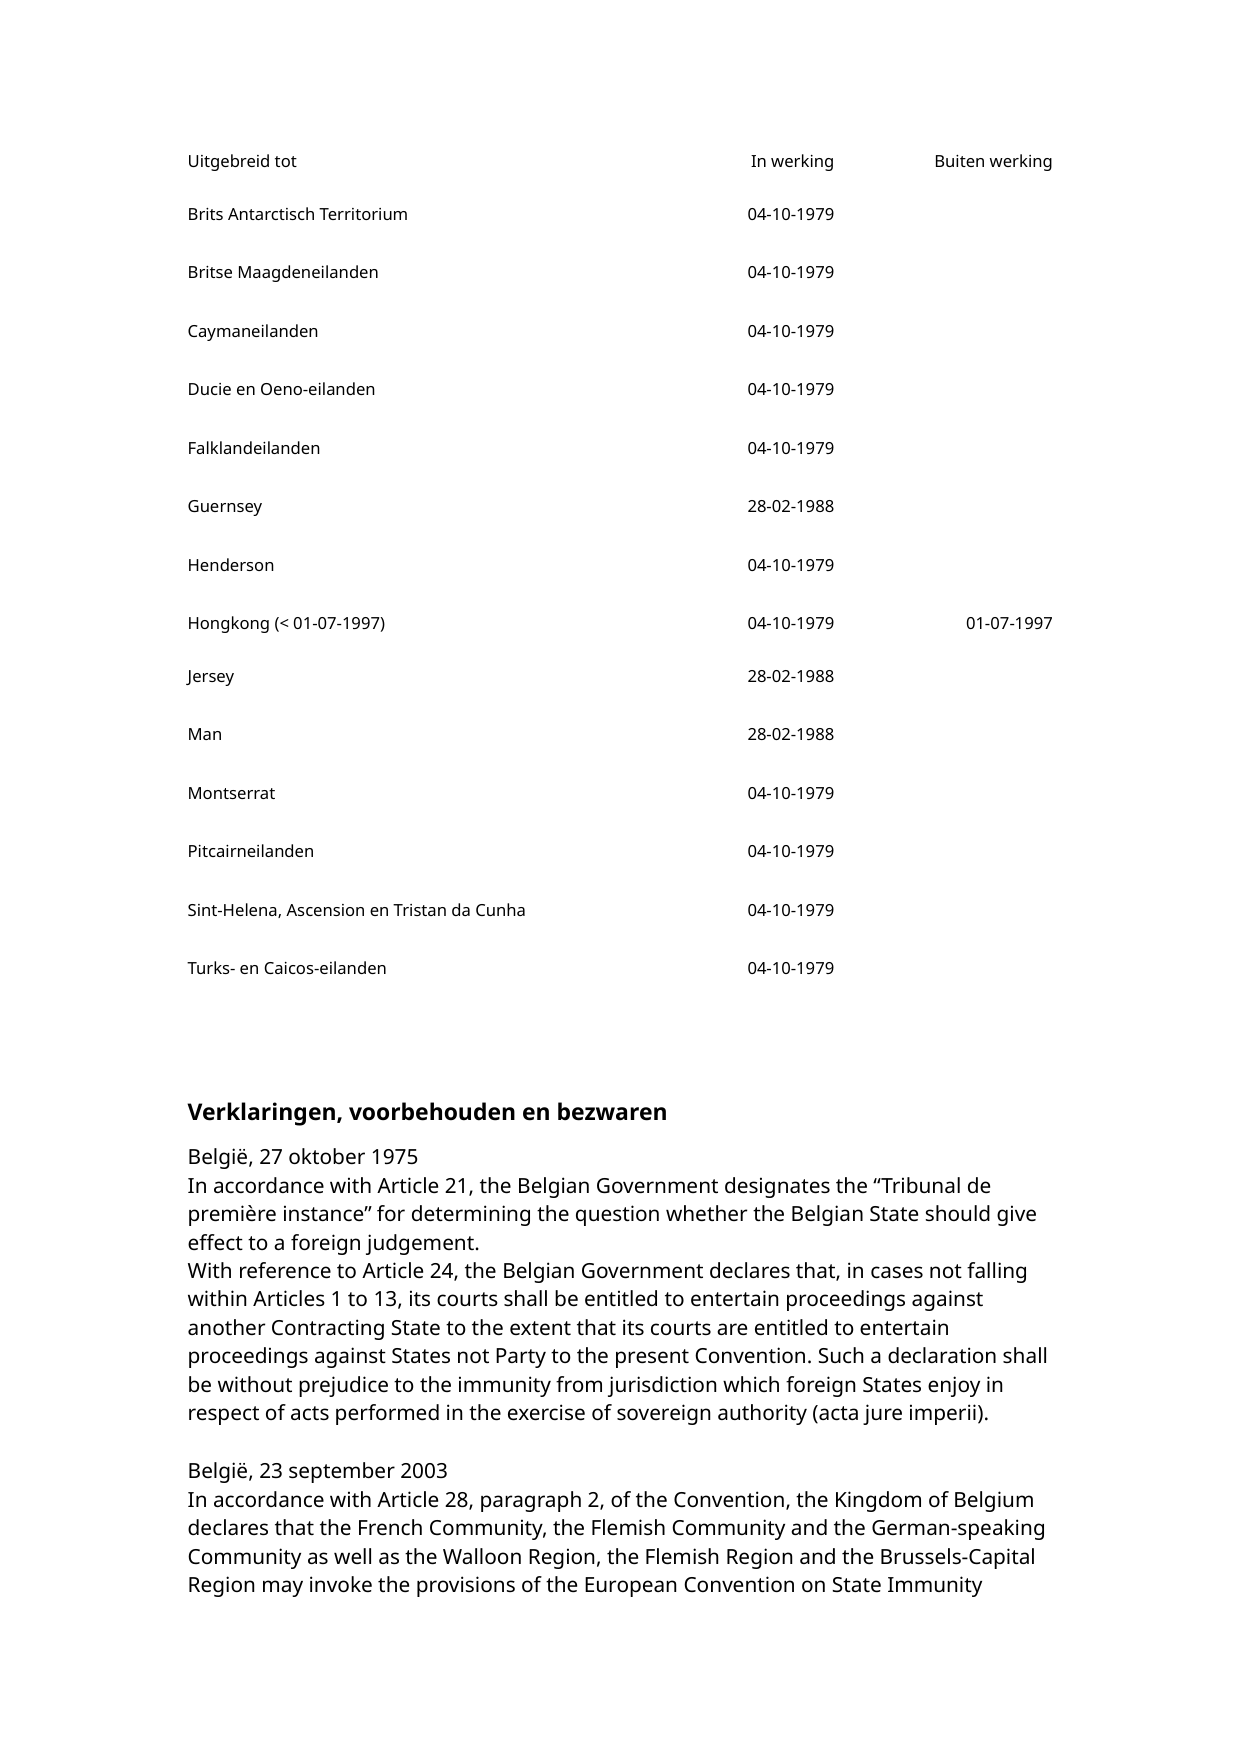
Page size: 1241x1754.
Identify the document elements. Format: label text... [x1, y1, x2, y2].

table_cell Brits Antarctisch Territorium [188, 203, 616, 261]
table_cell 28-02-1988 [616, 495, 834, 553]
text België, 27 oktober 1975 [187, 1142, 1053, 1171]
table_cell [834, 665, 1053, 723]
table_cell 04-10-1979 [616, 840, 834, 898]
table_cell 04-10-1979 [616, 320, 834, 378]
table_cell 04-10-1979 [616, 898, 834, 957]
table_cell Ducie en Oeno-eilanden [188, 378, 616, 436]
table_cell [834, 261, 1053, 319]
table_cell Montserrat [188, 781, 616, 840]
table_cell [834, 781, 1053, 840]
table_cell [834, 553, 1053, 612]
table_cell Britse Maagdeneilanden [188, 261, 616, 319]
table_cell [834, 436, 1053, 495]
table_cell Guernsey [188, 495, 616, 553]
table_cell 04-10-1979 [616, 378, 834, 436]
subtitle Verklaringen, voorbehouden en bezwaren [187, 1096, 1053, 1127]
text In accordance with Article 21, the Belgian Government designates the “Tribunal de première instance” for determining the question whether the Belgian State should give effect to a foreign judgement. [187, 1171, 1053, 1256]
table_cell [834, 723, 1053, 781]
table_cell [834, 957, 1053, 1015]
table_cell 04-10-1979 [616, 436, 834, 495]
table_cell Pitcairneilanden [188, 840, 616, 898]
table_cell [834, 320, 1053, 378]
text In accordance with Article 28, paragraph 2, of the Convention, the Kingdom of Belgium declares that the French Community, the Flemish Community and the German-speaking Community as well as the Walloon Region, the Flemish Region and the Brussels-Capital Region may invoke the provisions of the European Convention on State Immunity [187, 1485, 1053, 1599]
table_cell Sint-Helena, Ascension en Tristan da Cunha [188, 898, 616, 957]
table_cell 01-07-1997 [834, 612, 1053, 664]
table_cell 04-10-1979 [616, 612, 834, 664]
text With reference to Article 24, the Belgian Government declares that, in cases not falling within Articles 1 to 13, its courts shall be entitled to entertain proceedings against another Contracting State to the extent that its courts are entitled to entertain proceedings against States not Party to the present Convention. Such a declaration shall be without prejudice to the immunity from jurisdiction which foreign States enjoy in respect of acts performed in the exercise of sovereign authority (acta jure imperii). [187, 1256, 1053, 1427]
table_cell [834, 898, 1053, 957]
table_cell Henderson [188, 553, 616, 612]
table_cell Jersey [188, 665, 616, 723]
text België, 23 september 2003 [187, 1457, 1053, 1485]
table_cell [834, 495, 1053, 553]
table_header Uitgebreid tot [188, 150, 616, 203]
table_cell 04-10-1979 [616, 957, 834, 1015]
table_cell Hongkong (< 01-07-1997) [188, 612, 616, 664]
table_cell [834, 203, 1053, 261]
table_cell 04-10-1979 [616, 203, 834, 261]
table_cell 04-10-1979 [616, 781, 834, 840]
table_header Buiten werking [834, 150, 1053, 203]
table_cell 04-10-1979 [616, 261, 834, 319]
table_cell [834, 840, 1053, 898]
table_cell Man [188, 723, 616, 781]
table_cell [834, 378, 1053, 436]
table_cell Turks- en Caicos-eilanden [188, 957, 616, 1015]
table_cell 04-10-1979 [616, 553, 834, 612]
table_header In werking [616, 150, 834, 203]
table_cell 28-02-1988 [616, 723, 834, 781]
table_cell Falklandeilanden [188, 436, 616, 495]
table_cell Caymaneilanden [188, 320, 616, 378]
table_cell 28-02-1988 [616, 665, 834, 723]
